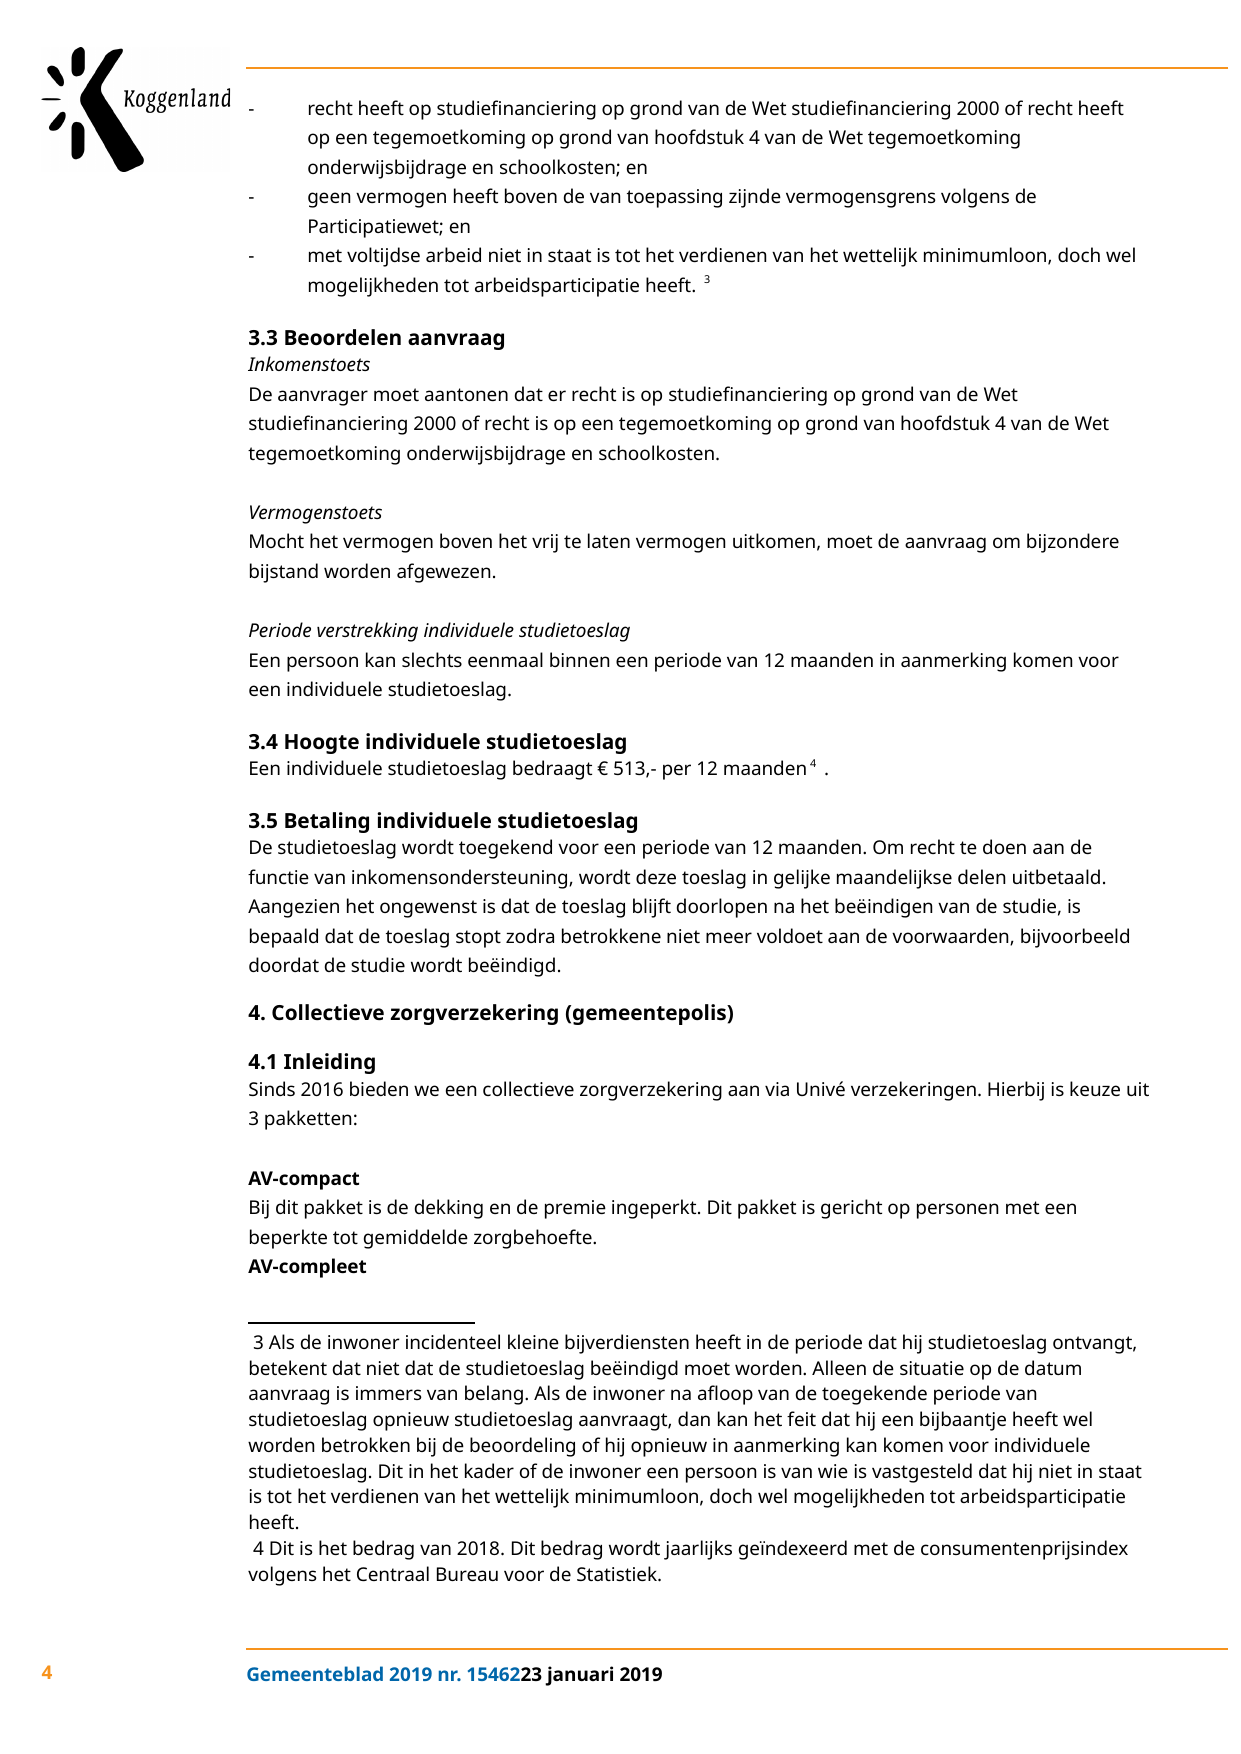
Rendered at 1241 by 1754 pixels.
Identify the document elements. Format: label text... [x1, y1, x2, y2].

text Sinds 2016 bieden we een collectieve zorgverzekering aan via Univé verzekeringen. Hierbij is keuze uit 3 pakketten: [248, 1076, 1152, 1131]
text Bij dit pakket is de dekking en de premie ingeperkt. Dit pakket is gericht op personen met een beperkte tot gemiddelde zorgbehoefte. [248, 1194, 1152, 1249]
text Dit is het bedrag van 2018. Dit bedrag wordt jaarlijks geïndexeerd met de consumentenprijsindex volgens het Centraal Bureau voor de Statistiek. [248, 1535, 1152, 1586]
list Als de inwoner incidenteel kleine bijverdiensten heeft in de periode dat hij studietoeslag ontvangt, betekent dat niet dat de studietoeslag beëindigd moet worden. Alleen de situatie op de datum aanvraag is immers van belang. Als de inwoner na afloop van de toegekende periode van studietoeslag opnieuw studietoeslag aanvraagt, dan kan het feit dat hij een bijbaantje heeft wel worden betrokken bij de beoordeling of hij opnieuw in aanmerking kan komen voor individuele studietoeslag. Dit in het kader of de inwoner een persoon is van wie is vastgesteld dat hij niet in staat is tot het verdienen van het wettelijk minimumloon, doch wel mogelijkheden tot arbeidsparticipatie heeft. [248, 1329, 1152, 1535]
text De aanvrager moet aantonen dat er recht is op studiefinanciering op grond van de Wet studiefinanciering 2000 of recht is op een tegemoetkoming op grond van hoofdstuk 4 van de Wet tegemoetkoming onderwijsbijdrage en schoolkosten. [248, 381, 1152, 466]
text Een persoon kan slechts eenmaal binnen een periode van 12 maanden in aanmerking komen voor een individuele studietoeslag. [248, 647, 1152, 702]
list recht heeft op studiefinanciering op grond van de Wet studiefinanciering 2000 of recht heeft op een tegemoetkoming op grond van hoofdstuk 4 van de Wet tegemoetkoming onderwijsbijdrage en schoolkosten; en [248, 95, 1152, 180]
text 4. Collectieve zorgverzekering (gemeentepolis) [248, 998, 1152, 1027]
text Mocht het vermogen boven het vrij te laten vermogen uitkomen, moet de aanvraag om bijzondere bijstand worden afgewezen. [248, 529, 1152, 584]
text 3.3 Beoordelen aanvraag [248, 323, 1152, 351]
text 4.1 Inleiding [248, 1047, 1152, 1076]
text Vermogenstoets [248, 499, 1152, 525]
text AV-compleet [248, 1253, 1152, 1279]
text AV-compact [248, 1165, 1152, 1190]
list geen vermogen heeft boven de van toepassing zijnde vermogensgrens volgens de Participatiewet; en [248, 183, 1152, 239]
picture [41, 47, 231, 172]
list met voltijdse arbeid niet in staat is tot het verdienen van het wettelijk minimumloon, doch wel mogelijkheden tot arbeidsparticipatie heeft. [248, 243, 1152, 298]
text 3.4 Hoogte individuele studietoeslag [248, 727, 1152, 755]
text 3.5 Betaling individuele studietoeslag [248, 806, 1152, 834]
text Een individuele studietoeslag bedraagt € 513,- per 12 maanden . [248, 755, 1152, 781]
text Inkomenstoets [248, 351, 1152, 377]
text De studietoeslag wordt toegekend voor een periode van 12 maanden. Om recht te doen aan de functie van inkomensondersteuning, wordt deze toeslag in gelijke maandelijkse delen uitbetaald. Aangezien het ongewenst is dat de toeslag blijft doorlopen na het beëindigen van de studie, is bepaald dat de toeslag stopt zodra betrokkene niet meer voldoet aan de voorwaarden, bijvoorbeeld doordat de studie wordt beëindigd. [248, 834, 1152, 978]
text Periode verstrekking individuele studietoeslag [248, 617, 1152, 643]
